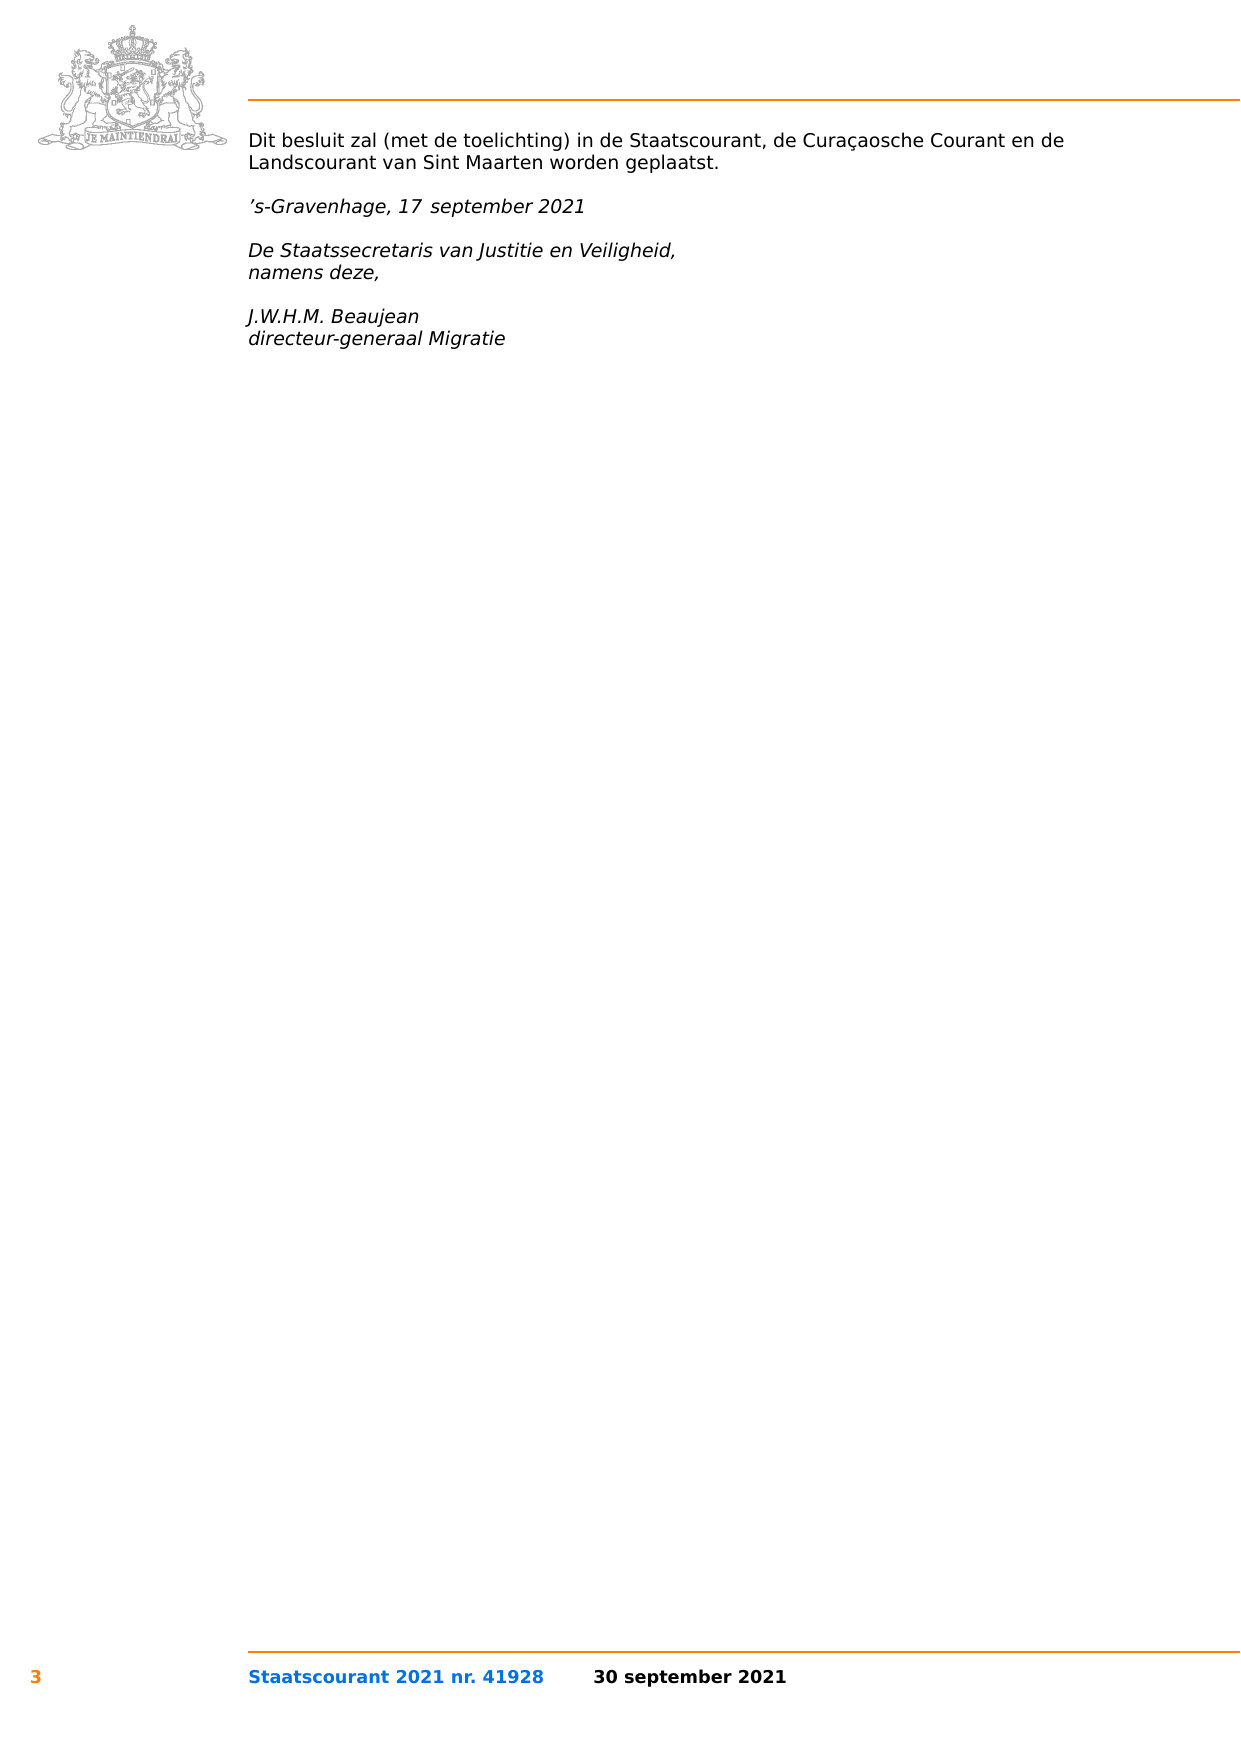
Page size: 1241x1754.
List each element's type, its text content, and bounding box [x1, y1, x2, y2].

picture [38, 25, 227, 150]
text Dit besluit zal (met de toelichting) in de Staatscourant, de Curaçaosche Courant en de Landscourant van Sint Maarten worden geplaatst. [248, 130, 1163, 174]
text De Staatssecretaris van Justitie en Veiligheid, namens deze, J.W.H.M. Beaujean directeur-generaal Migratie [248, 239, 1163, 349]
text ’s-Gravenhage, 17 september 2021 [248, 196, 1163, 218]
